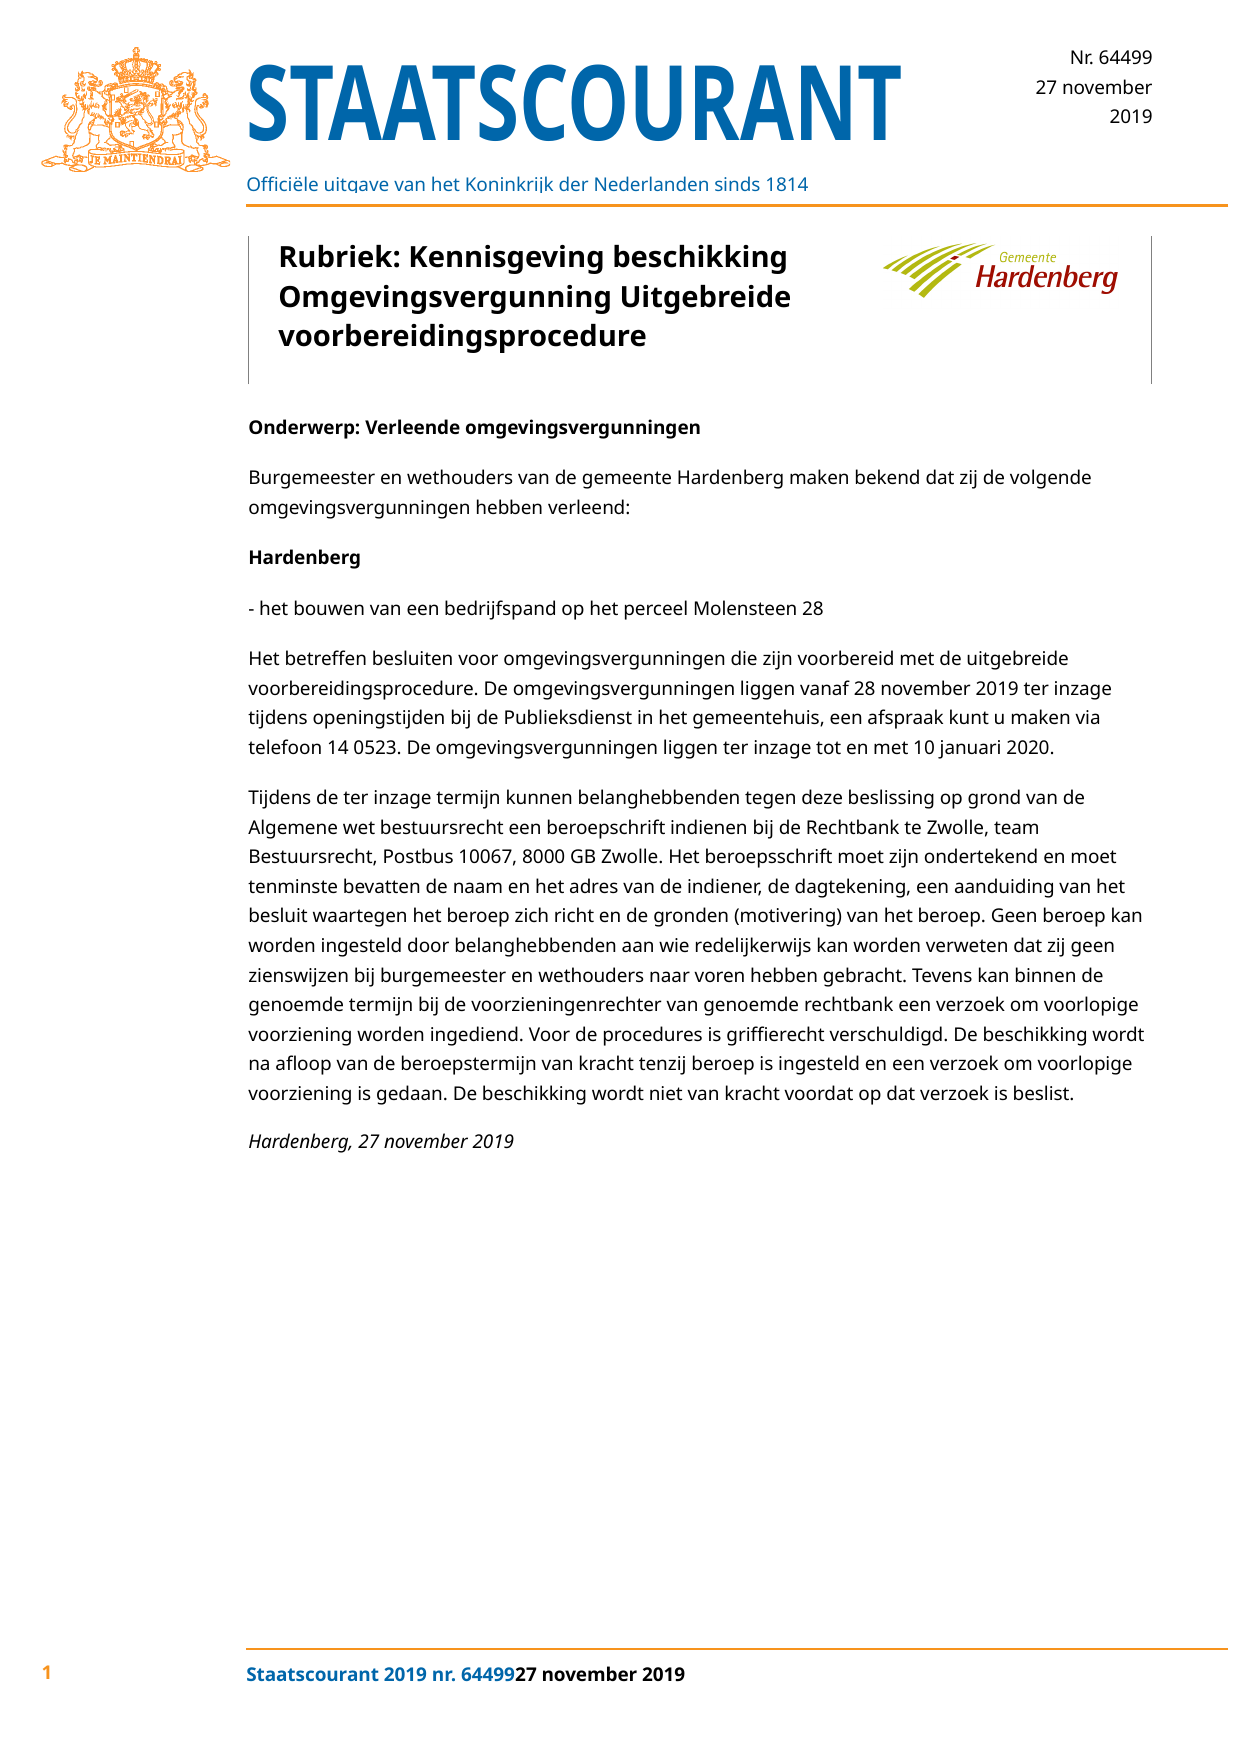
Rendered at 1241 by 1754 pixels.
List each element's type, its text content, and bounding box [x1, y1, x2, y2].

picture [882, 236, 1119, 309]
table_header [850, 236, 1151, 384]
text Tijdens de ter inzage termijn kunnen belanghebbenden tegen deze beslissing op grond van de Algemene wet bestuursrecht een beroepschrift indienen bij de Rechtbank te Zwolle, team Bestuursrecht, Postbus 10067, 8000 GB Zwolle. Het beroepsschrift moet zijn ondertekend en moet tenminste bevatten de naam en het adres van de indiener, de dagtekening, een aanduiding van het besluit waartegen het beroep zich richt en de gronden (motivering) van het beroep. Geen beroep kan worden ingesteld door belanghebbenden aan wie redelijkerwijs kan worden verweten dat zij geen zienswijzen bij burgemeester en wethouders naar voren hebben gebracht. Tevens kan binnen de genoemde termijn bij de voorzieningenrechter van genoemde rechtbank een verzoek om voorlopige voorziening worden ingediend. Voor de procedures is griffierecht verschuldigd. De beschikking wordt na afloop van de beroepstermijn van kracht tenzij beroep is ingesteld en een verzoek om voorlopige voorziening is gedaan. De beschikking wordt niet van kracht voordat op dat verzoek is beslist. [248, 784, 1152, 1106]
text Het betreffen besluiten voor omgevingsvergunningen die zijn voorbereid met de uitgebreide voorbereidingsprocedure. De omgevingsvergunningen liggen vanaf 28 november 2019 ter inzage tijdens openingstijden bij de Publieksdienst in het gemeentehuis, een afspraak kunt u maken via telefoon 14 0523. De omgevingsvergunningen liggen ter inzage tot en met 10 januari 2020. [248, 645, 1152, 760]
table_header Rubriek: Kennisgeving beschikking Omgevingsvergunning Uitgebreide voorbereidingsprocedure [249, 236, 850, 384]
text - het bouwen van een bedrijfspand op het perceel Molensteen 28 [248, 595, 1152, 621]
text Hardenberg, 27 november 2019 [248, 1128, 1152, 1154]
text Onderwerp: Verleende omgevingsvergunningen [248, 414, 1152, 440]
text Hardenberg [248, 544, 1152, 570]
picture [41, 47, 231, 172]
text Burgemeester en wethouders van de gemeente Hardenberg maken bekend dat zij de volgende omgevingsvergunningen hebben verleend: [248, 464, 1152, 520]
